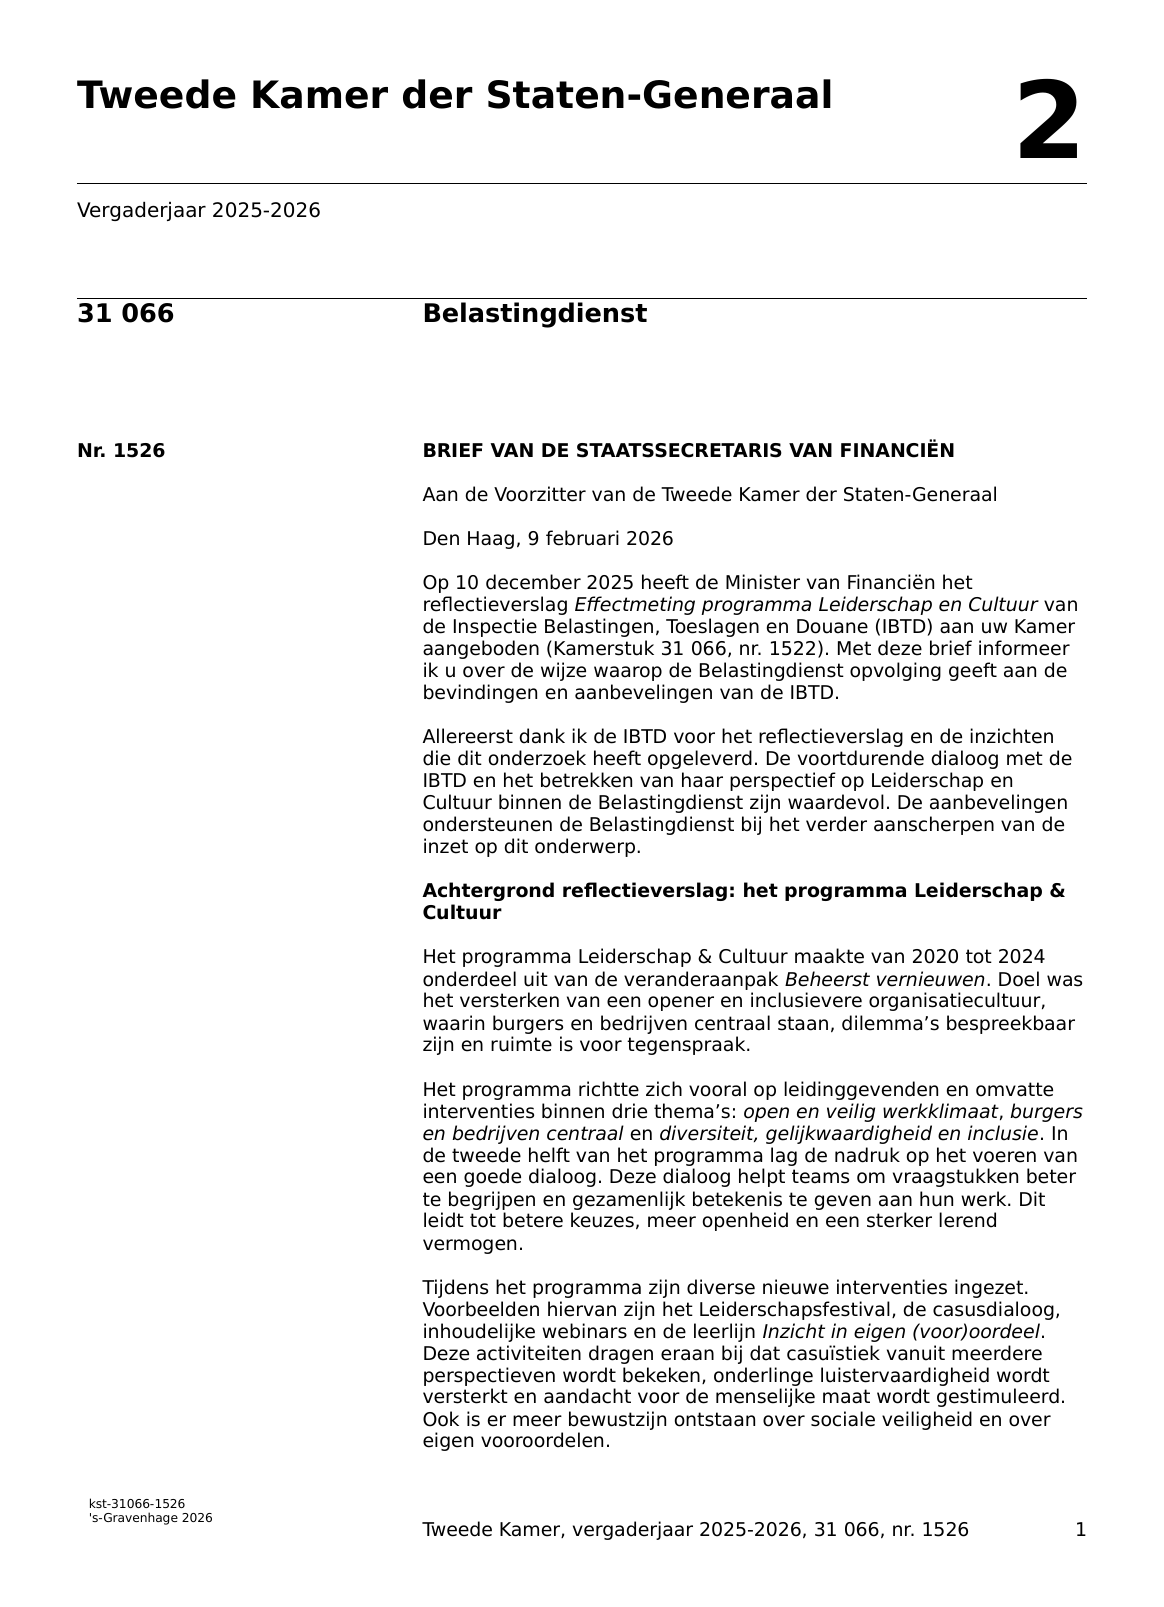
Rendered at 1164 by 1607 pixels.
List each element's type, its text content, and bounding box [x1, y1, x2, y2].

text Op 10 december 2025 heeft de Minister van Financiën het reflectieverslag Effectmeting programma Leiderschap en Cultuur van de Inspectie Belastingen, Toeslagen en Douane (IBTD) aan uw Kamer aangeboden (Kamerstuk 31 066, nr. 1522). Met deze brief informeer ik u over de wijze waarop de Belastingdienst opvolging geeft aan de bevindingen en aanbevelingen van de IBTD. [422, 572, 1087, 704]
text Den Haag, 9 februari 2026 [422, 528, 1087, 550]
text Aan de Voorzitter van de Tweede Kamer der Staten-Generaal [422, 484, 1087, 506]
table_header 2 [886, 59, 1087, 183]
subtitle 31 066 Belastingdienst [77, 299, 1087, 329]
subtitle Achtergrond reflectieverslag: het programma Leiderschap & Cultuur [422, 880, 1087, 924]
text Het programma richtte zich vooral op leidinggevenden en omvatte interventies binnen drie thema’s: open en veilig werkklimaat, burgers en bedrijven centraal en diversiteit, gelijkwaardigheid en inclusie. In de tweede helft van het programma lag de nadruk op het voeren van een goede dialoog. Deze dialoog helpt teams om vraagstukken beter te begrijpen en gezamenlijk betekenis te geven aan hun werk. Dit leidt tot betere keuzes, meer openheid en een sterker lerend vermogen. [422, 1078, 1087, 1254]
text Tijdens het programma zijn diverse nieuwe interventies ingezet. Voorbeelden hiervan zijn het Leiderschapsfestival, de casusdialoog, inhoudelijke webinars en de leerlijn Inzicht in eigen (voor)oordeel. Deze activiteiten dragen eraan bij dat casuïstiek vanuit meerdere perspectieven wordt bekeken, onderlinge luistervaardigheid wordt versterkt en aandacht voor de menselijke maat wordt gestimuleerd. Ook is er meer bewustzijn ontstaan over sociale veiligheid en over eigen vooroordelen. [422, 1277, 1087, 1452]
text Het programma Leiderschap & Cultuur maakte van 2020 tot 2024 onderdeel uit van de veranderaanpak Beheerst vernieuwen. Doel was het versterken van een opener en inclusievere organisatiecultuur, waarin burgers en bedrijven centraal staan, dilemma’s bespreekbaar zijn en ruimte is voor tegenspraak. [422, 946, 1087, 1056]
text Allereerst dank ik de IBTD voor het reflectieverslag en de inzichten die dit onderzoek heeft opgeleverd. De voortdurende dialoog met de IBTD en het betrekken van haar perspectief op Leiderschap en Cultuur binnen de Belastingdienst zijn waardevol. De aanbevelingen ondersteunen de Belastingdienst bij het verder aanscherpen van de inzet op dit onderwerp. [422, 726, 1087, 858]
table_cell Vergaderjaar 2025-2026 [77, 184, 1087, 298]
subtitle Nr. 1526 BRIEF VAN DE STAATSSECRETARIS VAN FINANCIËN [77, 440, 1087, 462]
table_header Tweede Kamer der Staten-Generaal [77, 59, 886, 183]
text kst-31066-1526 [88, 1497, 323, 1511]
text 's-Gravenhage 2026 [88, 1511, 323, 1525]
